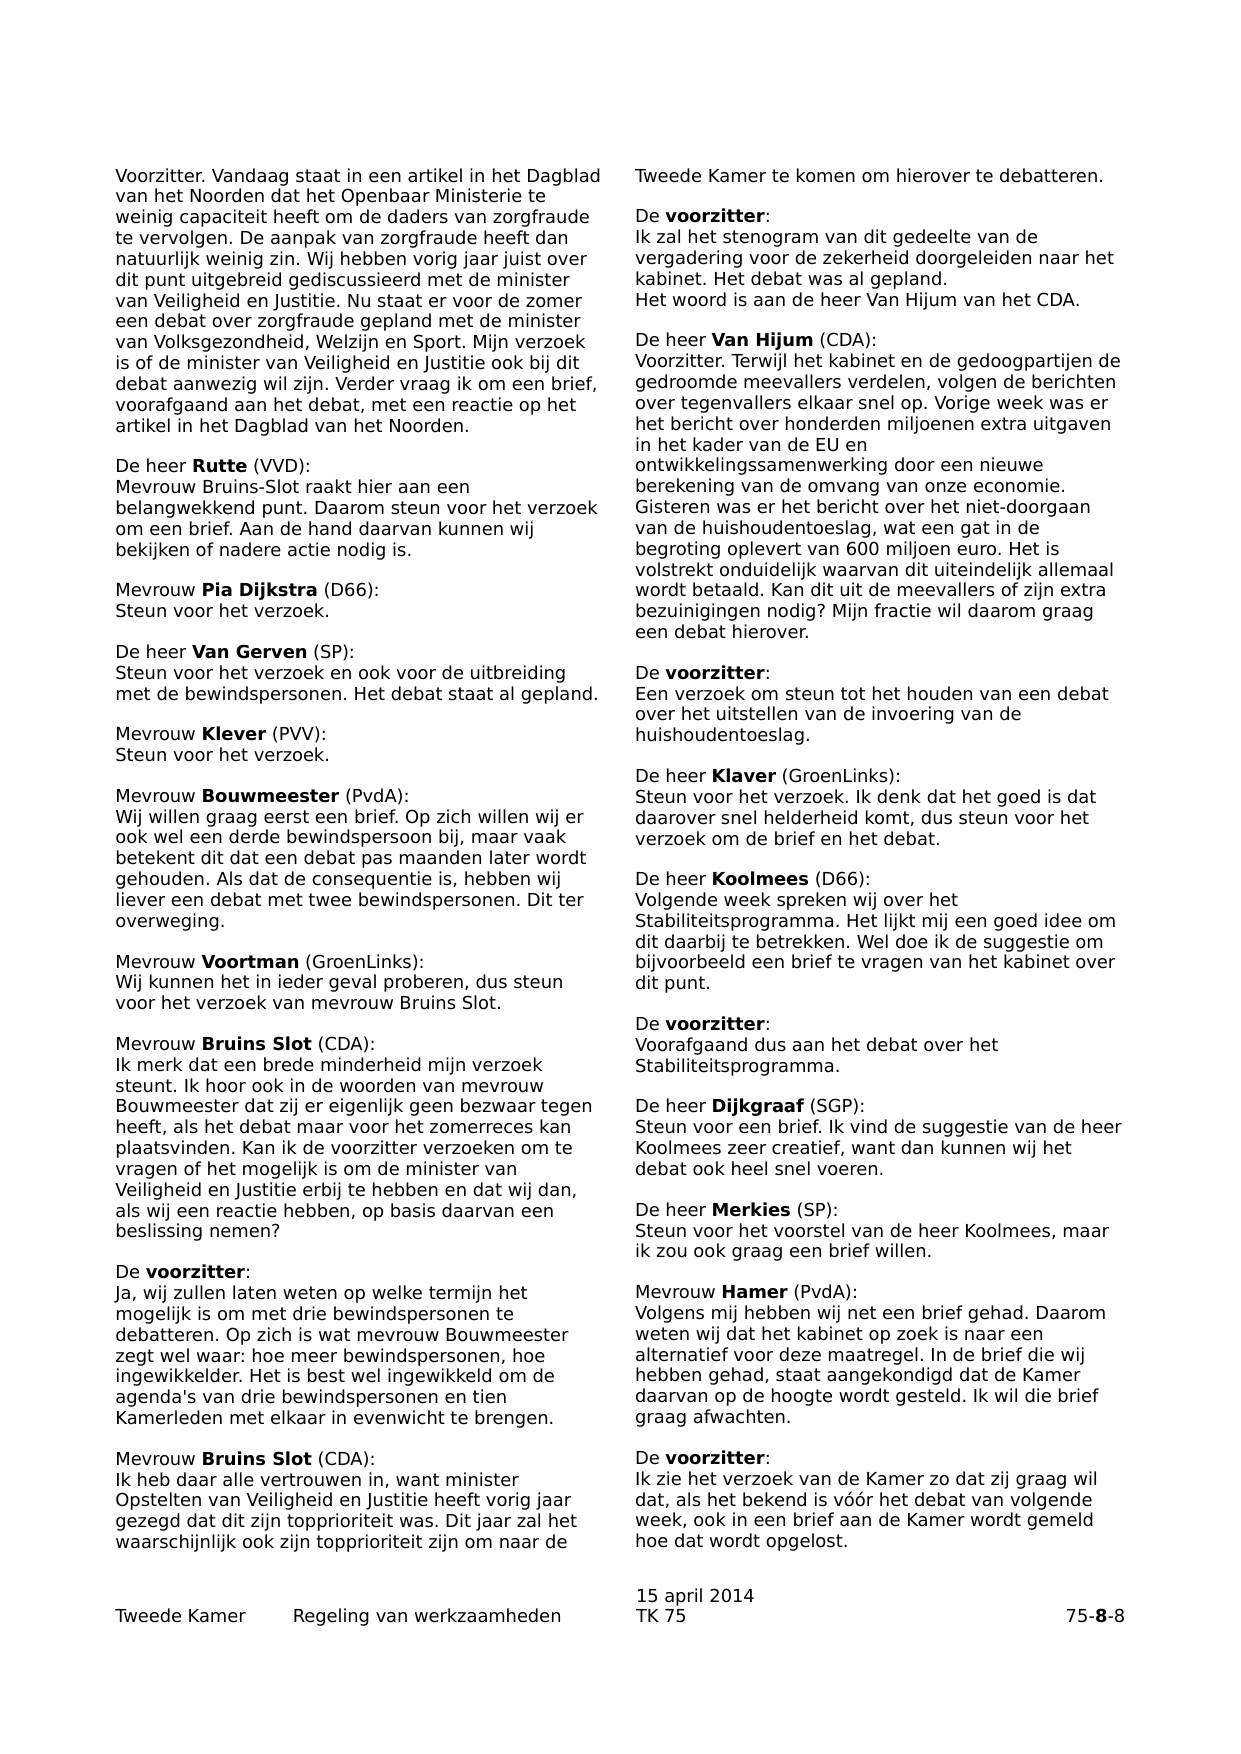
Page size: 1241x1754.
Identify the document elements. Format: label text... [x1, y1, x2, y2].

text De voorzitter: [635, 663, 1125, 683]
text Volgende week spreken wij over het Stabiliteitsprogramma. Het lijkt mij een goed idee om dit daarbij te betrekken. Wel doe ik de suggestie om bijvoorbeeld een brief te vragen van het kabinet over dit punt. [635, 890, 1125, 994]
text De heer Van Gerven (SP): [115, 642, 605, 662]
text De heer Rutte (VVD): [115, 456, 605, 477]
text Tweede Kamer te komen om hierover te debatteren. [635, 165, 1125, 186]
text Mevrouw Bruins Slot (CDA): [115, 1034, 605, 1054]
text De heer Dijkgraaf (SGP): [635, 1096, 1125, 1117]
text Steun voor het verzoek. [115, 745, 605, 766]
text Volgens mij hebben wij net een brief gehad. Daarom weten wij dat het kabinet op zoek is naar een alternatief voor deze maatregel. In de brief die wij hebben gehad, staat aangekondigd dat de Kamer daarvan op de hoogte wordt gesteld. Ik wil die brief graag afwachten. [635, 1303, 1125, 1428]
text De voorzitter: [635, 1014, 1125, 1035]
text De voorzitter: [635, 206, 1125, 227]
text Het woord is aan de heer Van Hijum van het CDA. [635, 289, 1125, 310]
text Ik zie het verzoek van de Kamer zo dat zij graag wil dat, als het bekend is vóór het debat van volgende week, ook in een brief aan de Kamer wordt gemeld hoe dat wordt opgelost. [635, 1468, 1125, 1552]
text Steun voor het verzoek. Ik denk dat het goed is dat daarover snel helderheid komt, dus steun voor het verzoek om de brief en het debat. [635, 787, 1125, 849]
text Mevrouw Pia Dijkstra (D66): [115, 580, 605, 601]
text Mevrouw Voortman (GroenLinks): [115, 951, 605, 972]
text Ik zal het stenogram van dit gedeelte van de vergadering voor de zekerheid doorgeleiden naar het kabinet. Het debat was al gepland. [635, 227, 1125, 289]
text De voorzitter: [115, 1262, 605, 1283]
text Voorzitter. Terwijl het kabinet en de gedoogpartijen de gedroomde meevallers verdelen, volgen de berichten over tegenvallers elkaar snel op. Vorige week was er het bericht over honderden miljoenen extra uitgaven in het kader van de EU en ontwikkelingssamenwerking door een nieuwe berekening van de omvang van onze economie. Gisteren was er het bericht over het niet-doorgaan van de huishoudentoeslag, wat een gat in de begroting oplevert van 600 miljoen euro. Het is volstrekt onduidelijk waarvan dit uiteindelijk allemaal wordt betaald. Kan dit uit de meevallers of zijn extra bezuinigingen nodig? Mijn fractie wil daarom graag een debat hierover. [635, 351, 1125, 643]
text De voorzitter: [635, 1448, 1125, 1468]
text Voorafgaand dus aan het debat over het Stabiliteitsprogramma. [635, 1035, 1125, 1076]
text Wij willen graag eerst een brief. Op zich willen wij er ook wel een derde bewindspersoon bij, maar vaak betekent dit dat een debat pas maanden later wordt gehouden. Als dat de consequentie is, hebben wij liever een debat met twee bewindspersonen. Dit ter overweging. [115, 806, 605, 931]
text De heer Merkies (SP): [635, 1199, 1125, 1220]
text De heer Van Hijum (CDA): [635, 330, 1125, 351]
text Voorzitter. Vandaag staat in een artikel in het Dagblad van het Noorden dat het Openbaar Ministerie te weinig capaciteit heeft om de daders van zorgfraude te vervolgen. De aanpak van zorgfraude heeft dan natuurlijk weinig zin. Wij hebben vorig jaar juist over dit punt uitgebreid gediscussieerd met de minister van Veiligheid en Justitie. Nu staat er voor de zomer een debat over zorgfraude gepland met de minister van Volksgezondheid, Welzijn en Sport. Mijn verzoek is of de minister van Veiligheid en Justitie ook bij dit debat aanwezig wil zijn. Verder vraag ik om een brief, voorafgaand aan het debat, met een reactie op het artikel in het Dagblad van het Noorden. [115, 165, 605, 436]
text Steun voor het voorstel van de heer Koolmees, maar ik zou ook graag een brief willen. [635, 1220, 1125, 1262]
text Mevrouw Hamer (PvdA): [635, 1282, 1125, 1303]
text Mevrouw Bruins-Slot raakt hier aan een belangwekkend punt. Daarom steun voor het verzoek om een brief. Aan de hand daarvan kunnen wij bekijken of nadere actie nodig is. [115, 477, 605, 560]
text Steun voor het verzoek en ook voor de uitbreiding met de bewindspersonen. Het debat staat al gepland. [115, 662, 605, 704]
text Mevrouw Bouwmeester (PvdA): [115, 786, 605, 806]
text De heer Klaver (GroenLinks): [635, 766, 1125, 787]
text Ik heb daar alle vertrouwen in, want minister Opstelten van Veiligheid en Justitie heeft vorig jaar gezegd dat dit zijn topprioriteit was. Dit jaar zal het waarschijnlijk ook zijn topprioriteit zijn om naar de [115, 1469, 605, 1553]
text Een verzoek om steun tot het houden van een debat over het uitstellen van de invoering van de huishoudentoeslag. [635, 683, 1125, 746]
text Mevrouw Klever (PVV): [115, 724, 605, 745]
text Ja, wij zullen laten weten op welke termijn het mogelijk is om met drie bewindspersonen te debatteren. Op zich is wat mevrouw Bouwmeester zegt wel waar: hoe meer bewindspersonen, hoe ingewikkelder. Het is best wel ingewikkeld om de agenda's van drie bewindspersonen en tien Kamerleden met elkaar in evenwicht te brengen. [115, 1283, 605, 1429]
text Steun voor een brief. Ik vind de suggestie van de heer Koolmees zeer creatief, want dan kunnen wij het debat ook heel snel voeren. [635, 1117, 1125, 1179]
text Wij kunnen het in ieder geval proberen, dus steun voor het verzoek van mevrouw Bruins Slot. [115, 972, 605, 1014]
text De heer Koolmees (D66): [635, 869, 1125, 890]
text Mevrouw Bruins Slot (CDA): [115, 1449, 605, 1469]
text Ik merk dat een brede minderheid mijn verzoek steunt. Ik hoor ook in de woorden van mevrouw Bouwmeester dat zij er eigenlijk geen bezwaar tegen heeft, als het debat maar voor het zomerreces kan plaatsvinden. Kan ik de voorzitter verzoeken om te vragen of het mogelijk is om de minister van Veiligheid en Justitie erbij te hebben en dat wij dan, als wij een reactie hebben, op basis daarvan een beslissing nemen? [115, 1054, 605, 1242]
text Steun voor het verzoek. [115, 601, 605, 622]
